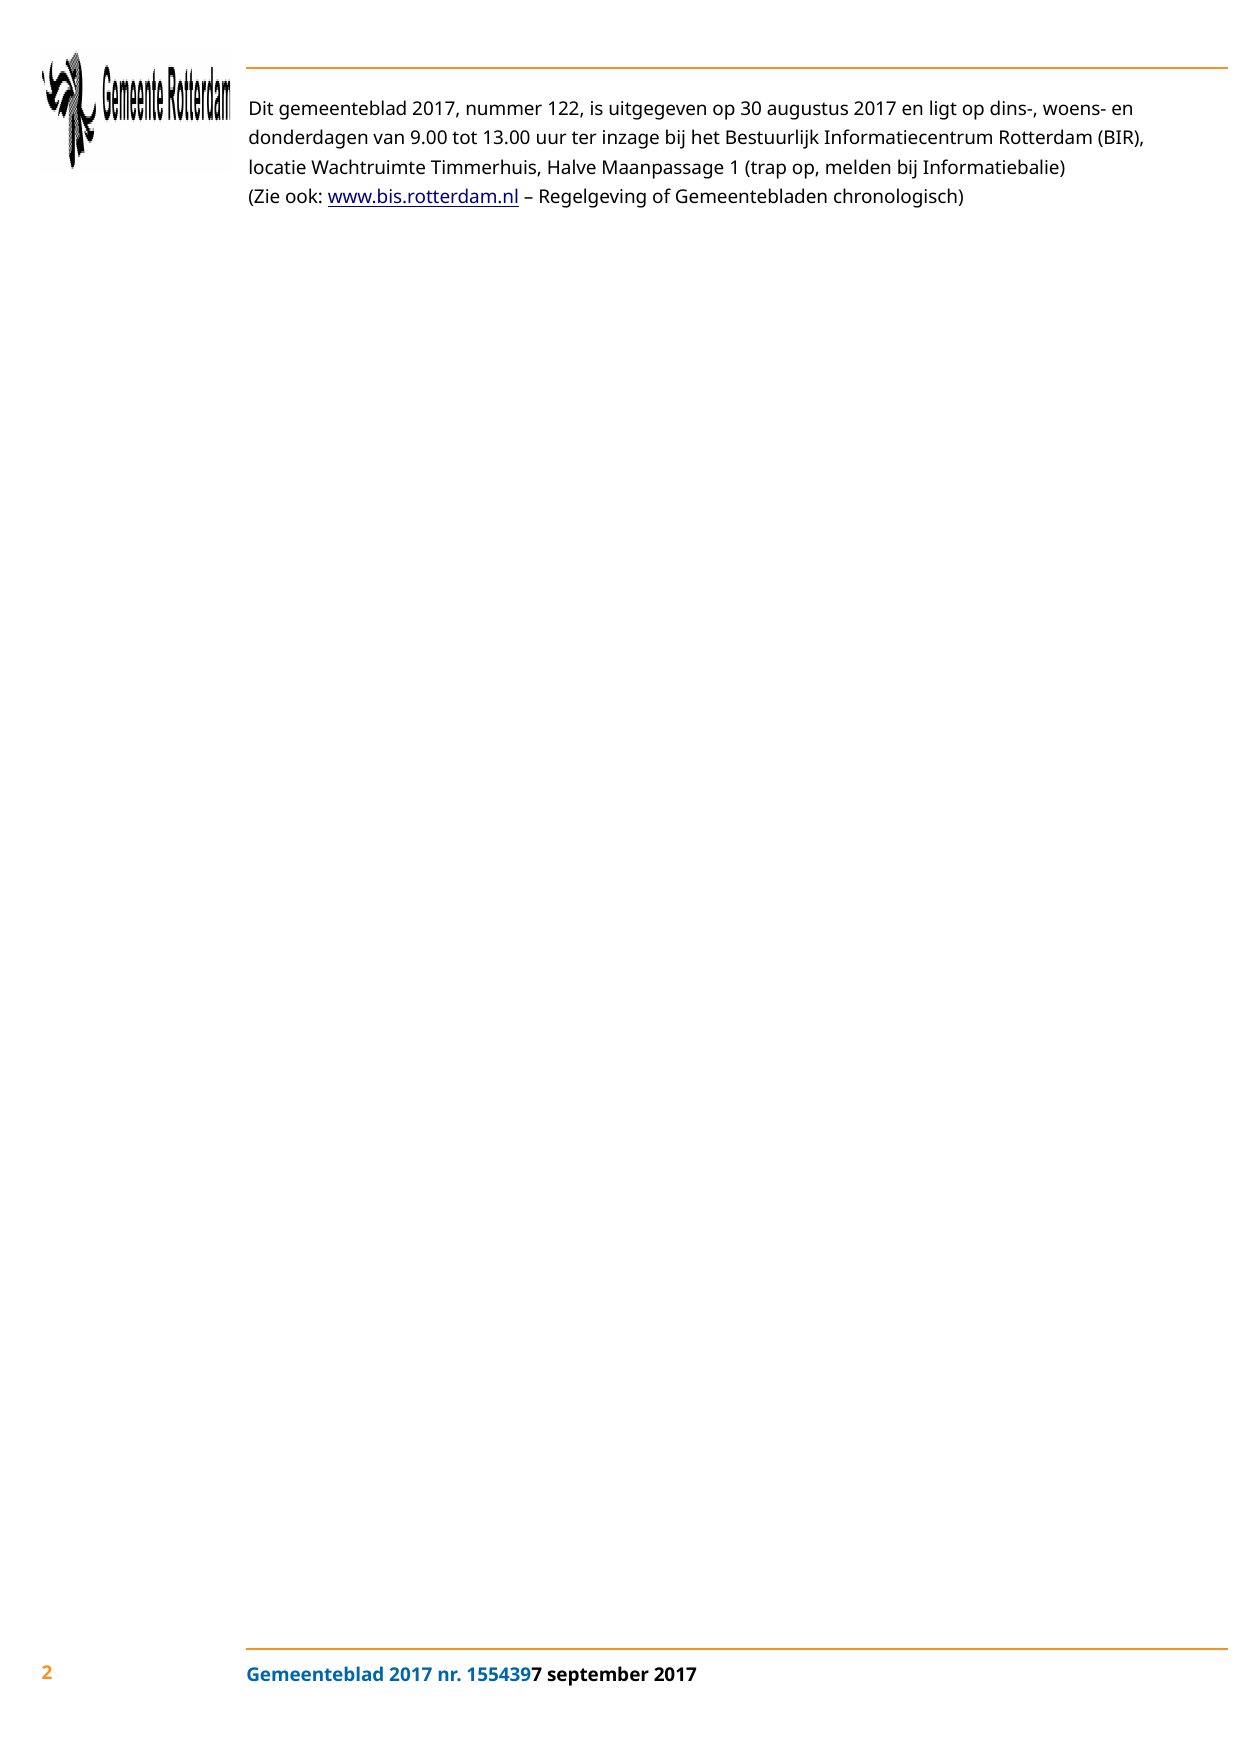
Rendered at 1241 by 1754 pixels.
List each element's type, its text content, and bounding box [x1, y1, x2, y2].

picture [41, 47, 231, 172]
text (Zie ook: www.bis.rotterdam.nl – Regelgeving of Gemeentebladen chronologisch) [248, 184, 1152, 209]
text Dit gemeenteblad 2017, nummer 122, is uitgegeven op 30 augustus 2017 en ligt op dins-, woens- en donderdagen van 9.00 tot 13.00 uur ter inzage bij het Bestuurlijk Informatiecentrum Rotterdam (BIR), locatie Wachtruimte Timmerhuis, Halve Maanpassage 1 (trap op, melden bij Informatiebalie) [248, 95, 1152, 180]
